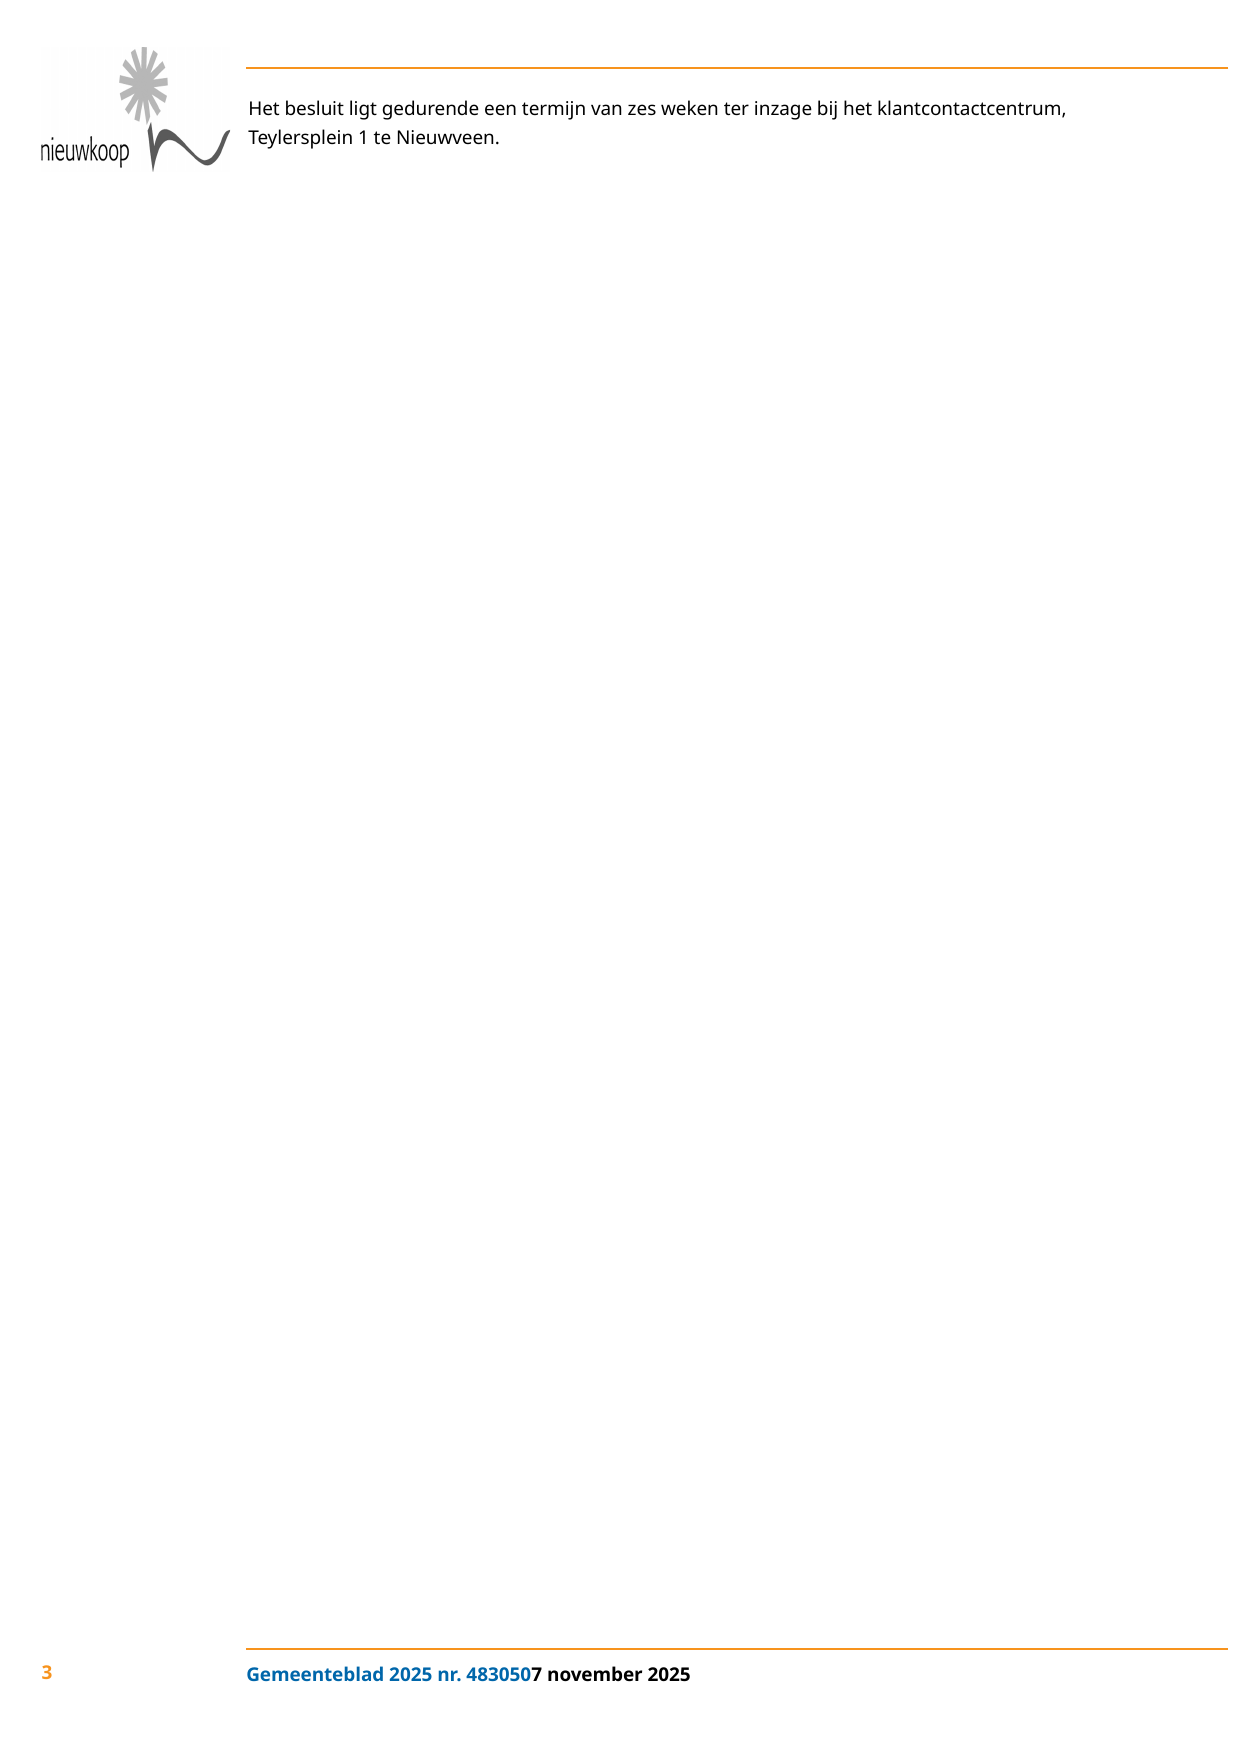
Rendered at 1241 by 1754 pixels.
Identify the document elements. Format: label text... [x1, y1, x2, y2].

text Het besluit ligt gedurende een termijn van zes weken ter inzage bij het klantcontactcentrum, Teylersplein 1 te Nieuwveen. [248, 95, 1152, 150]
picture [41, 47, 231, 172]
